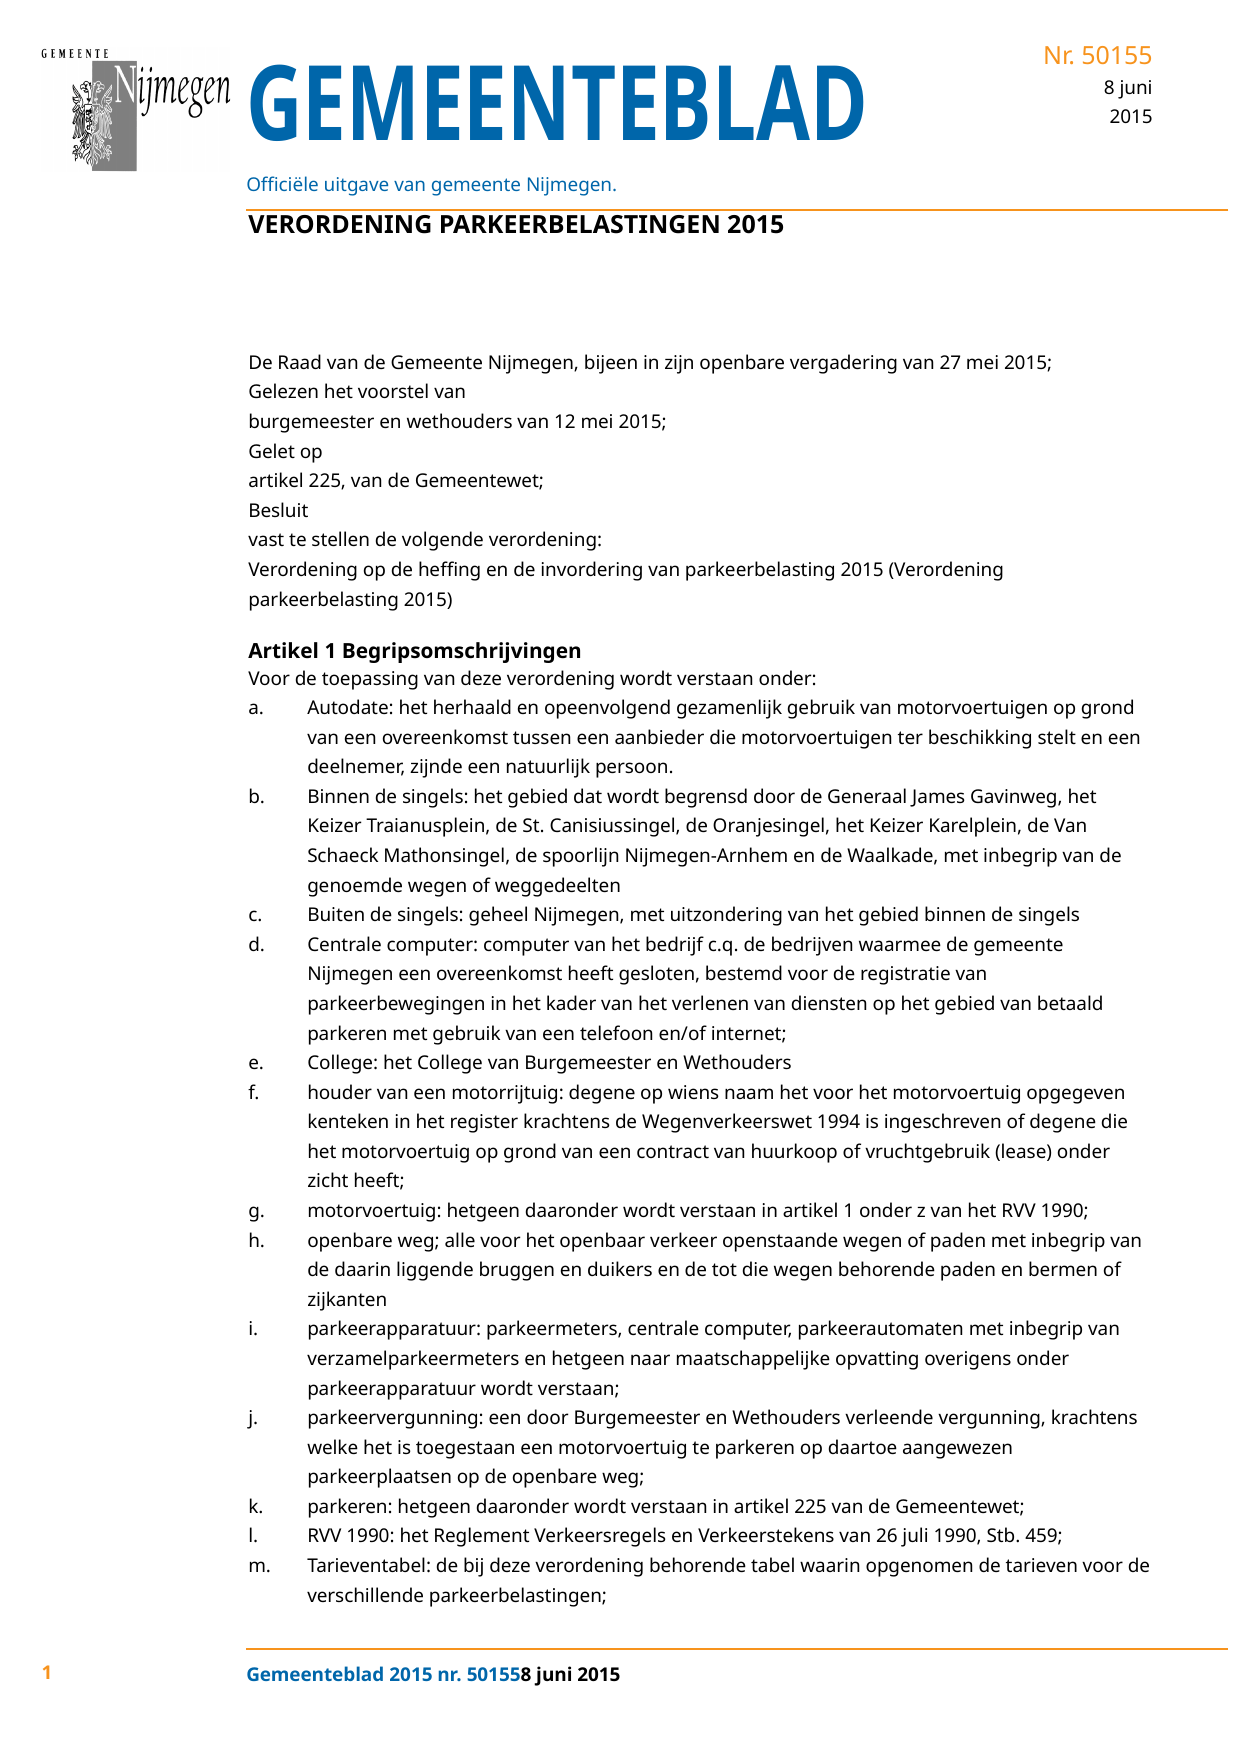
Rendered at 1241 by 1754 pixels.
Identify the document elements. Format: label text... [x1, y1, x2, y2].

text De Raad van de Gemeente Nijmegen, bijeen in zijn openbare vergadering van 27 mei 2015; [248, 349, 1152, 375]
list parkeerapparatuur: parkeermeters, centrale computer, parkeerautomaten met inbegrip van verzamelparkeermeters en hetgeen naar maatschappelijke opvatting overigens onder parkeerapparatuur wordt verstaan; [248, 1316, 1152, 1400]
text VERORDENING PARKEERBELASTINGEN 2015 [248, 211, 1152, 241]
list Centrale computer: computer van het bedrijf c.q. de bedrijven waarmee de gemeente Nijmegen een overeenkomst heeft gesloten, bestemd voor de registratie van parkeerbewegingen in het kader van het verlenen van diensten op het gebied van betaald parkeren met gebruik van een telefoon en/of internet; [248, 931, 1152, 1045]
list motorvoertuig: hetgeen daaronder wordt verstaan in artikel 1 onder z van het RVV 1990; [248, 1197, 1152, 1223]
list Autodate: het herhaald en opeenvolgend gezamenlijk gebruik van motorvoertuigen op grond van een overeenkomst tussen een aanbieder die motorvoertuigen ter beschikking stelt en een deelnemer, zijnde een natuurlijk persoon. [248, 694, 1152, 779]
list parkeervergunning: een door Burgemeester en Wethouders verleende vergunning, krachtens welke het is toegestaan een motorvoertuig te parkeren op daartoe aangewezen parkeerplaatsen op de openbare weg; [248, 1404, 1152, 1489]
text Artikel 1 Begripsomschrijvingen [248, 636, 1152, 665]
text vast te stellen de volgende verordening: [248, 527, 1152, 552]
text burgemeester en wethouders van 12 mei 2015; [248, 408, 1152, 434]
text Gelezen het voorstel van [248, 379, 1152, 404]
list houder van een motorrijtuig: degene op wiens naam het voor het motorvoertuig opgegeven kenteken in het register krachtens de Wegenverkeerswet 1994 is ingeschreven of degene die het motorvoertuig op grond van een contract van huurkoop of vruchtgebruik (lease) onder zicht heeft; [248, 1079, 1152, 1193]
text Gelet op [248, 438, 1152, 464]
text Voor de toepassing van deze verordening wordt verstaan onder: [248, 665, 1152, 690]
list parkeren: hetgeen daaronder wordt verstaan in artikel 225 van de Gemeentewet; [248, 1493, 1152, 1519]
text Besluit [248, 497, 1152, 523]
text artikel 225, van de Gemeentewet; [248, 467, 1152, 493]
list openbare weg; alle voor het openbaar verkeer openstaande wegen of paden met inbegrip van de daarin liggende bruggen en duikers en de tot die wegen behorende paden en bermen of zijkanten [248, 1227, 1152, 1312]
list Tarieventabel: de bij deze verordening behorende tabel waarin opgenomen de tarieven voor de verschillende parkeerbelastingen; [248, 1552, 1152, 1607]
list Binnen de singels: het gebied dat wordt begrensd door de Generaal James Gavinweg, het Keizer Traianusplein, de St. Canisiussingel, de Oranjesingel, het Keizer Karelplein, de Van Schaeck Mathonsingel, de spoorlijn Nijmegen-Arnhem en de Waalkade, met inbegrip van de genoemde wegen of weggedeelten [248, 783, 1152, 897]
picture [41, 47, 231, 172]
text Verordening op de heffing en de invordering van parkeerbelasting 2015 (Verordening parkeerbelasting 2015) [248, 556, 1152, 612]
list College: het College van Burgemeester en Wethouders [248, 1049, 1152, 1075]
list Buiten de singels: geheel Nijmegen, met uitzondering van het gebied binnen de singels [248, 901, 1152, 927]
list RVV 1990: het Reglement Verkeersregels en Verkeerstekens van 26 juli 1990, Stb. 459; [248, 1523, 1152, 1548]
